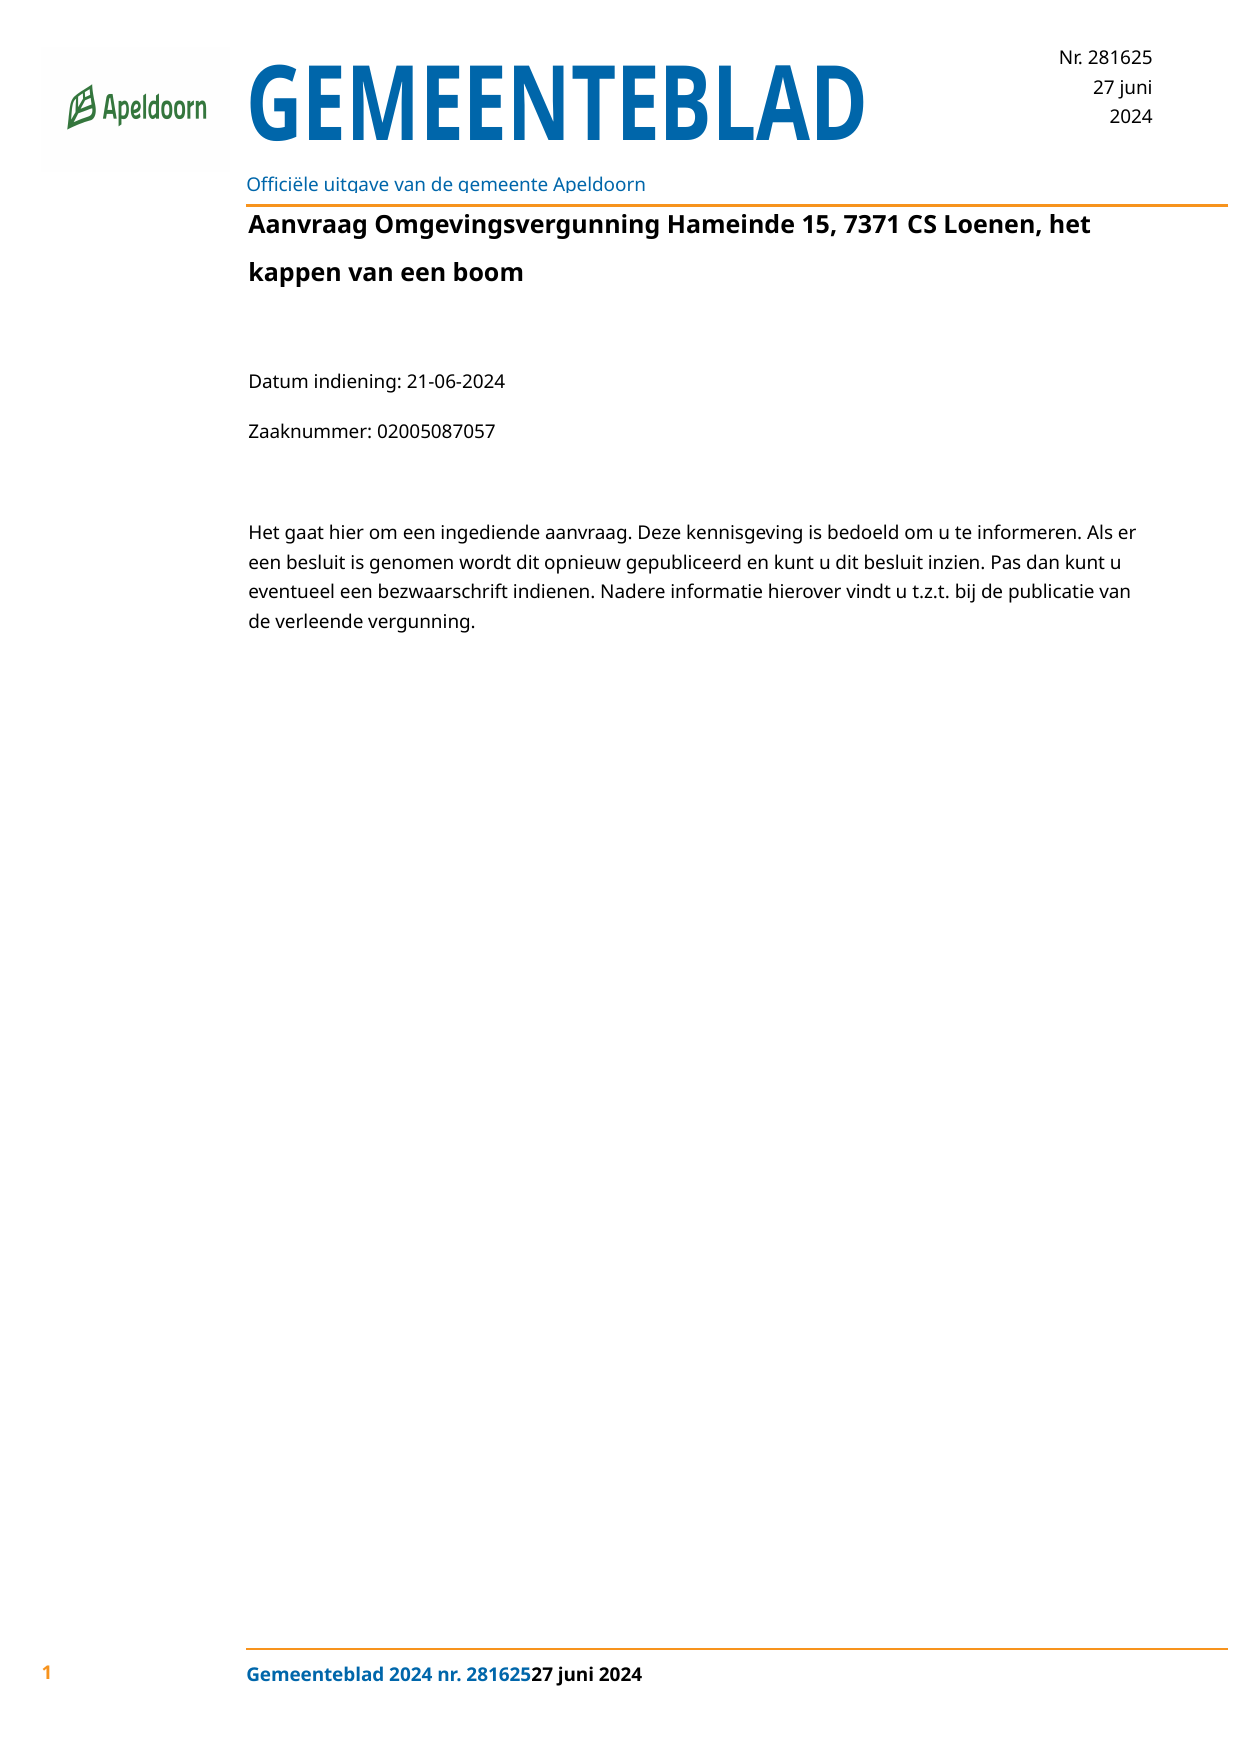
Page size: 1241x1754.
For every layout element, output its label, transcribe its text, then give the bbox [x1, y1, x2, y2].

text Zaaknummer: 02005087057 [248, 419, 1152, 444]
text Datum indiening: 21-06-2024 [248, 368, 1152, 394]
text Het gaat hier om een ingediende aanvraag. Deze kennisgeving is bedoeld om u te informeren. Als er een besluit is genomen wordt dit opnieuw gepubliceerd en kunt u dit besluit inzien. Pas dan kunt u eventueel een bezwaarschrift indienen. Nadere informatie hierover vindt u t.z.t. bij de publicatie van de verleende vergunning. [248, 519, 1152, 634]
text Aanvraag Omgevingsvergunning Hameinde 15, 7371 CS Loenen, het kappen van een boom [248, 207, 1152, 288]
picture [41, 47, 231, 172]
